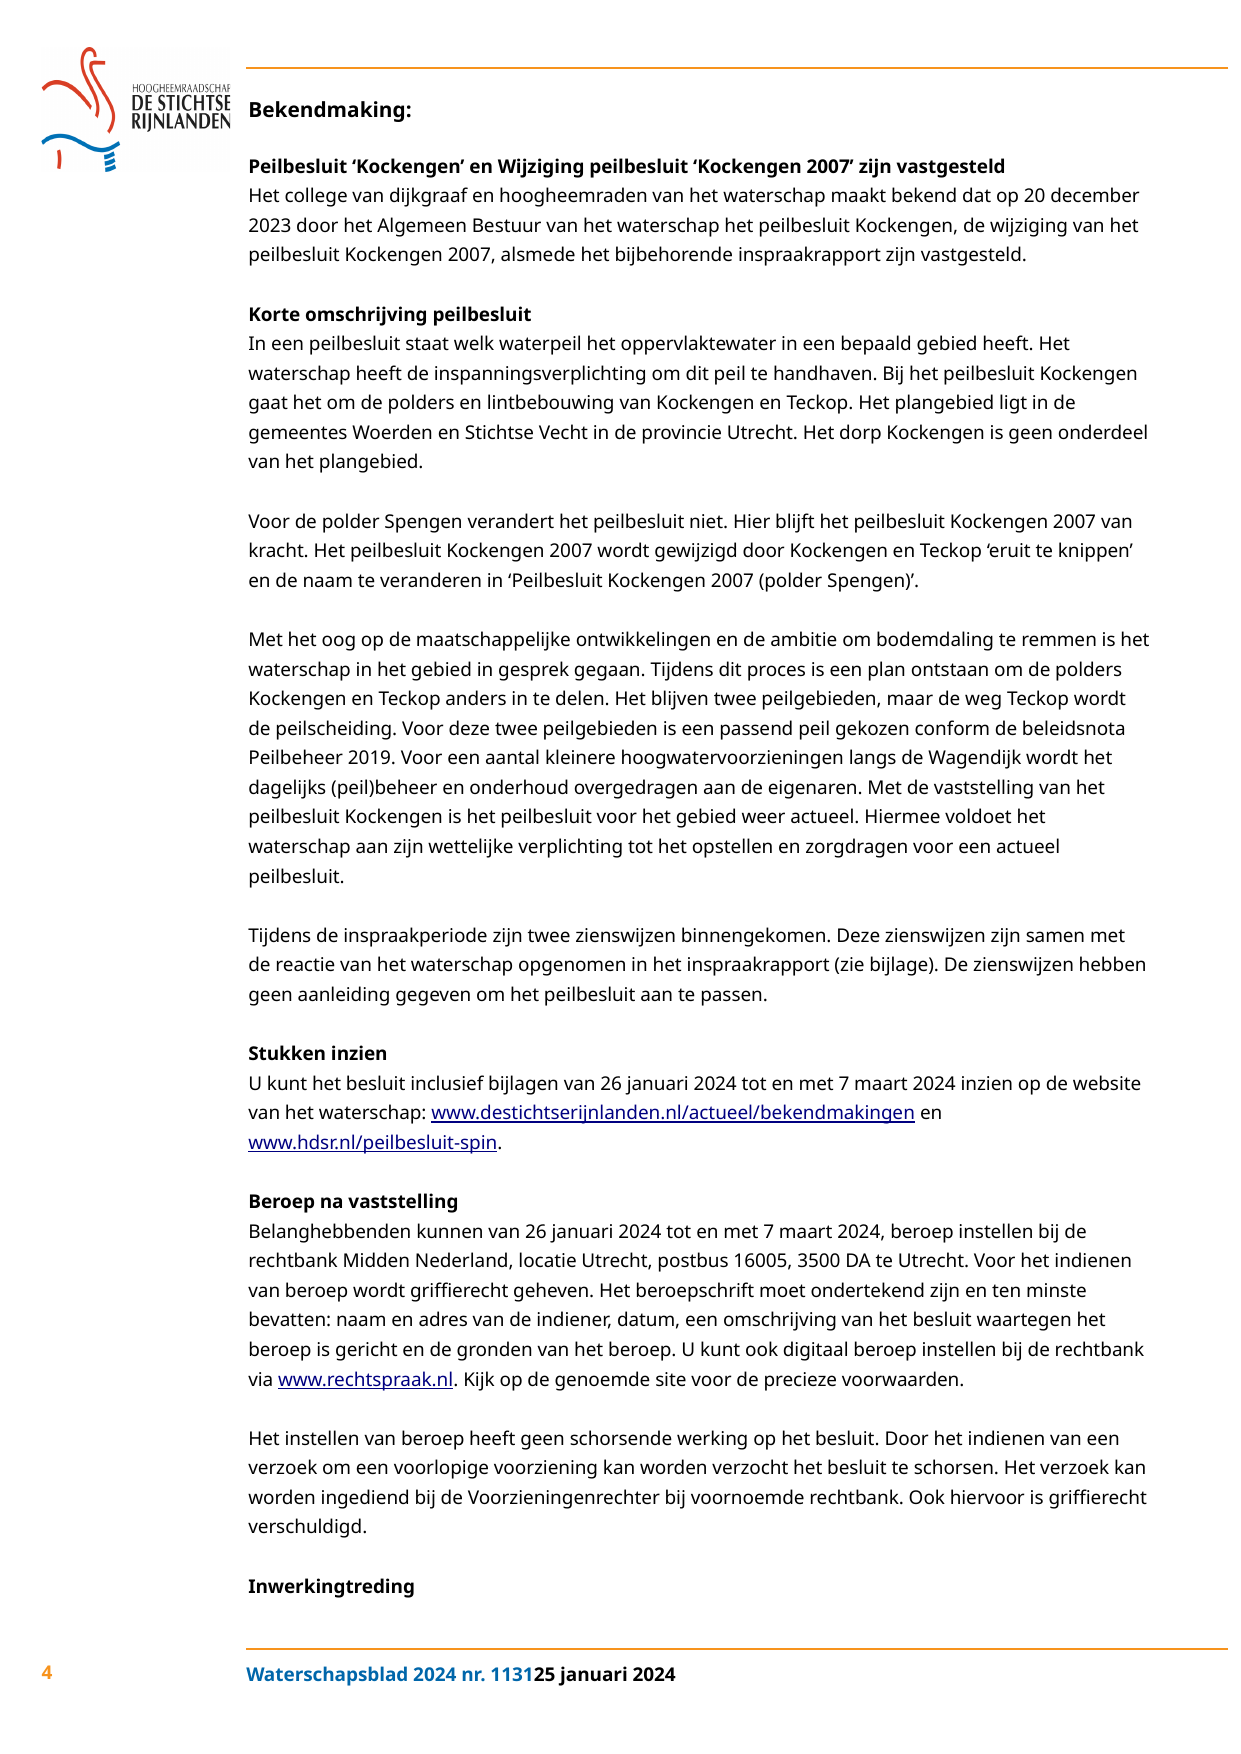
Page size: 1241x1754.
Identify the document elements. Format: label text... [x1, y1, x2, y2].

text Beroep na vaststelling [248, 1188, 1152, 1214]
text Voor de polder Spengen verandert het peilbesluit niet. Hier blijft het peilbesluit Kockengen 2007 van kracht. Het peilbesluit Kockengen 2007 wordt gewijzigd door Kockengen en Teckop ‘eruit te knippen’ en de naam te veranderen in ‘Peilbesluit Kockengen 2007 (polder Spengen)’. [248, 508, 1152, 593]
text Stukken inzien [248, 1040, 1152, 1066]
text Peilbesluit ‘Kockengen’ en Wijziging peilbesluit ‘Kockengen 2007’ zijn vastgesteld [248, 153, 1152, 179]
text Het college van dijkgraaf en hoogheemraden van het waterschap maakt bekend dat op 20 december 2023 door het Algemeen Bestuur van het waterschap het peilbesluit Kockengen, de wijziging van het peilbesluit Kockengen 2007, alsmede het bijbehorende inspraakrapport zijn vastgesteld. [248, 182, 1152, 267]
text Bekendmaking: [248, 95, 1152, 123]
text Inwerkingtreding [248, 1573, 1152, 1599]
picture [41, 47, 231, 172]
text Met het oog op de maatschappelijke ontwikkelingen en de ambitie om bodemdaling te remmen is het waterschap in het gebied in gesprek gegaan. Tijdens dit proces is een plan ontstaan om de polders Kockengen en Teckop anders in te delen. Het blijven twee peilgebieden, maar de weg Teckop wordt de peilscheiding. Voor deze twee peilgebieden is een passend peil gekozen conform de beleidsnota Peilbeheer 2019. Voor een aantal kleinere hoogwatervoorzieningen langs de Wagendijk wordt het dagelijks (peil)beheer en onderhoud overgedragen aan de eigenaren. Met de vaststelling van het peilbesluit Kockengen is het peilbesluit voor het gebied weer actueel. Hiermee voldoet het waterschap aan zijn wettelijke verplichting tot het opstellen en zorgdragen voor een actueel peilbesluit. [248, 626, 1152, 889]
text Tijdens de inspraakperiode zijn twee zienswijzen binnengekomen. Deze zienswijzen zijn samen met de reactie van het waterschap opgenomen in het inspraakrapport (zie bijlage). De zienswijzen hebben geen aanleiding gegeven om het peilbesluit aan te passen. [248, 922, 1152, 1007]
text In een peilbesluit staat welk waterpeil het oppervlaktewater in een bepaald gebied heeft. Het waterschap heeft de inspanningsverplichting om dit peil te handhaven. Bij het peilbesluit Kockengen gaat het om de polders en lintbebouwing van Kockengen en Teckop. Het plangebied ligt in de gemeentes Woerden en Stichtse Vecht in de provincie Utrecht. Het dorp Kockengen is geen onderdeel van het plangebied. [248, 330, 1152, 474]
text U kunt het besluit inclusief bijlagen van 26 januari 2024 tot en met 7 maart 2024 inzien op de website van het waterschap: www.destichtserijnlanden.nl/actueel/bekendmakingen en www.hdsr.nl/peilbesluit-spin. [248, 1070, 1152, 1155]
text Korte omschrijving peilbesluit [248, 301, 1152, 327]
text Het instellen van beroep heeft geen schorsende werking op het besluit. Door het indienen van een verzoek om een voorlopige voorziening kan worden verzocht het besluit te schorsen. Het verzoek kan worden ingediend bij de Voorzieningenrechter bij voornoemde rechtbank. Ook hiervoor is griffierecht verschuldigd. [248, 1425, 1152, 1539]
text Belanghebbenden kunnen van 26 januari 2024 tot en met 7 maart 2024, beroep instellen bij de rechtbank Midden Nederland, locatie Utrecht, postbus 16005, 3500 DA te Utrecht. Voor het indienen van beroep wordt griffierecht geheven. Het beroepschrift moet ondertekend zijn en ten minste bevatten: naam en adres van de indiener, datum, een omschrijving van het besluit waartegen het beroep is gericht en de gronden van het beroep. U kunt ook digitaal beroep instellen bij de rechtbank via www.rechtspraak.nl. Kijk op de genoemde site voor de precieze voorwaarden. [248, 1218, 1152, 1392]
